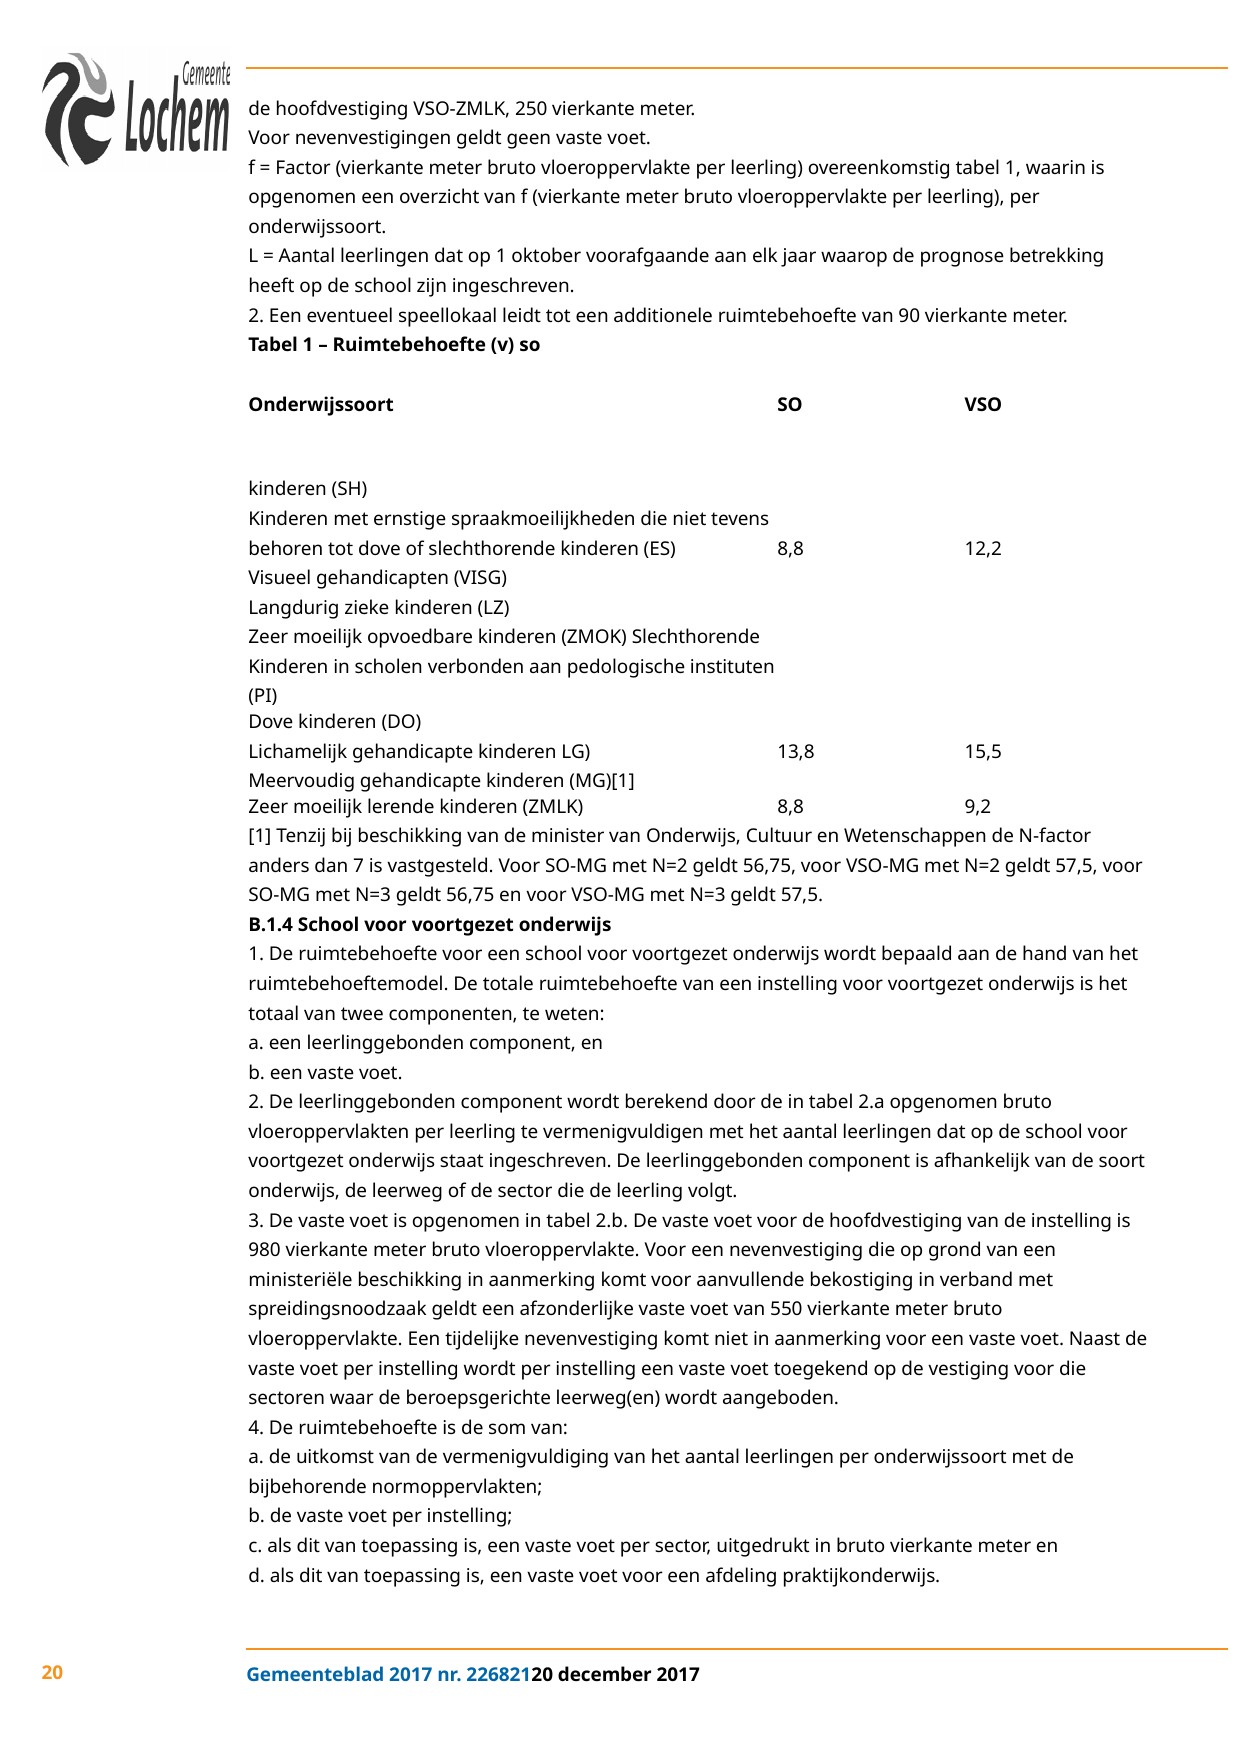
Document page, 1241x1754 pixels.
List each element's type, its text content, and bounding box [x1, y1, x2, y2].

text d. als dit van toepassing is, een vaste voet voor een afdeling praktijkonderwijs. [248, 1562, 1152, 1588]
table_header VSO [964, 361, 1152, 446]
table_cell Zeer moeilijk lerende kinderen (ZMLK) [248, 793, 777, 819]
text b. een vaste voet. [248, 1059, 1152, 1085]
text 4. De ruimtebehoefte is de som van: [248, 1414, 1152, 1440]
table_cell 9,2 [964, 793, 1152, 819]
table_cell 8,8 [777, 446, 964, 708]
text 2. Een eventueel speellokaal leidt tot een additionele ruimtebehoefte van 90 vierkante meter. [248, 302, 1152, 328]
text L = Aantal leerlingen dat op 1 oktober voorafgaande aan elk jaar waarop de prognose betrekking heeft op de school zijn ingeschreven. [248, 243, 1152, 298]
text f = Factor (vierkante meter bruto vloeroppervlakte per leerling) overeenkomstig tabel 1, waarin is opgenomen een overzicht van f (vierkante meter bruto vloeroppervlakte per leerling), per onderwijssoort. [248, 154, 1152, 239]
text a. de uitkomst van de vermenigvuldiging van het aantal leerlingen per onderwijssoort met de bijbehorende normoppervlakten; [248, 1443, 1152, 1499]
table_cell 8,8 [777, 793, 964, 819]
text Voor nevenvestigingen geldt geen vaste voet. [248, 124, 1152, 150]
text b. de vaste voet per instelling; [248, 1503, 1152, 1528]
text a. een leerlinggebonden component, en [248, 1029, 1152, 1055]
table_header Onderwijssoort [248, 361, 777, 446]
picture [41, 47, 231, 172]
table_cell 15,5 [964, 709, 1152, 793]
text de hoofdvestiging VSO-ZMLK, 250 vierkante meter. [248, 95, 1152, 121]
text c. als dit van toepassing is, een vaste voet per sector, uitgedrukt in bruto vierkante meter en [248, 1532, 1152, 1558]
text 1. De ruimtebehoefte voor een school voor voortgezet onderwijs wordt bepaald aan de hand van het ruimtebehoeftemodel. De totale ruimtebehoefte van een instelling voor voortgezet onderwijs is het totaal van twee componenten, te weten: [248, 941, 1152, 1026]
text [1] Tenzij bij beschikking van de minister van Onderwijs, Cultuur en Wetenschappen de N-factor anders dan 7 is vastgesteld. Voor SO-MG met N=2 geldt 56,75, voor VSO-MG met N=2 geldt 57,5, voor SO-MG met N=3 geldt 56,75 en voor VSO-MG met N=3 geldt 57,5. [248, 822, 1152, 907]
text 3. De vaste voet is opgenomen in tabel 2.b. De vaste voet voor de hoofdvestiging van de instelling is 980 vierkante meter bruto vloeroppervlakte. Voor een nevenvestiging die op grond van een ministeriële beschikking in aanmerking komt voor aanvullende bekostiging in verband met spreidingsnoodzaak geldt een afzonderlijke vaste voet van 550 vierkante meter bruto vloeroppervlakte. Een tijdelijke nevenvestiging komt niet in aanmerking voor een vaste voet. Naast de vaste voet per instelling wordt per instelling een vaste voet toegekend op de vestiging voor die sectoren waar de beroepsgerichte leerweg(en) wordt aangeboden. [248, 1207, 1152, 1410]
text B.1.4 School voor voortgezet onderwijs [248, 911, 1152, 937]
table_header SO [777, 361, 964, 446]
table_cell kinderen (SH) Kinderen met ernstige spraakmoeilijkheden die niet tevens behoren tot dove of slechthorende kinderen (ES) Visueel gehandicapten (VISG) Langdurig zieke kinderen (LZ) Zeer moeilijk opvoedbare kinderen (ZMOK) Slechthorende Kinderen in scholen verbonden aan pedologische instituten (PI) [248, 446, 777, 708]
table_cell Dove kinderen (DO) Lichamelijk gehandicapte kinderen LG) Meervoudig gehandicapte kinderen (MG)[1] [248, 709, 777, 793]
text 2. De leerlinggebonden component wordt berekend door de in tabel 2.a opgenomen bruto vloeroppervlakten per leerling te vermenigvuldigen met het aantal leerlingen dat op de school voor voortgezet onderwijs staat ingeschreven. De leerlinggebonden component is afhankelijk van de soort onderwijs, de leerweg of de sector die de leerling volgt. [248, 1088, 1152, 1203]
table_cell 12,2 [964, 446, 1152, 708]
table_cell 13,8 [777, 709, 964, 793]
text Tabel 1 – Ruimtebehoefte (v) so [248, 331, 1152, 357]
